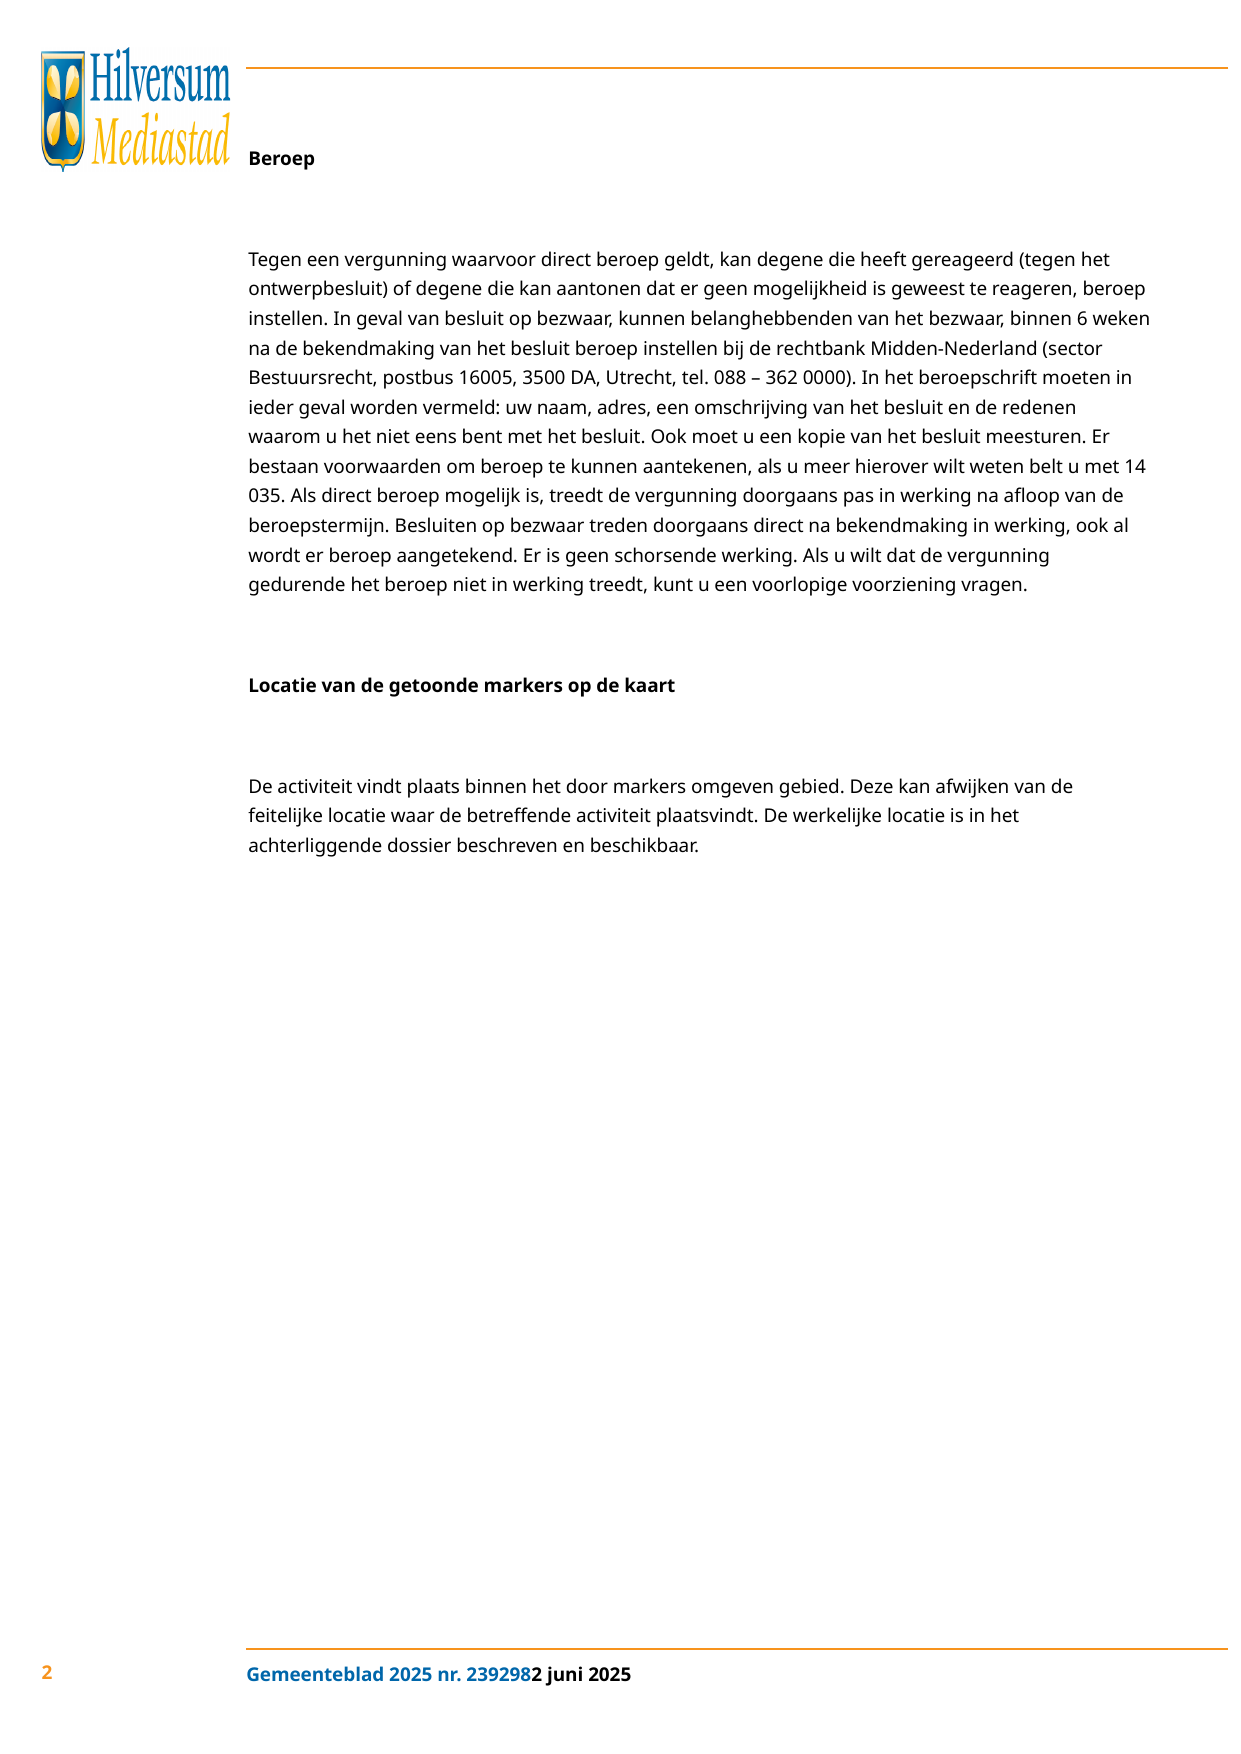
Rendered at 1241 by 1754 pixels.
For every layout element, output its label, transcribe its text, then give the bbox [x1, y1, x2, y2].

text De activiteit vindt plaats binnen het door markers omgeven gebied. Deze kan afwijken van de feitelijke locatie waar de betreffende activiteit plaatsvindt. De werkelijke locatie is in het achterliggende dossier beschreven en beschikbaar. [248, 773, 1152, 858]
text Tegen een vergunning waarvoor direct beroep geldt, kan degene die heeft gereageerd (tegen het ontwerpbesluit) of degene die kan aantonen dat er geen mogelijkheid is geweest te reageren, beroep instellen. In geval van besluit op bezwaar, kunnen belanghebbenden van het bezwaar, binnen 6 weken na de bekendmaking van het besluit beroep instellen bij de rechtbank Midden-Nederland (sector Bestuursrecht, postbus 16005, 3500 DA, Utrecht, tel. 088 – 362 0000). In het beroepschrift moeten in ieder geval worden vermeld: uw naam, adres, een omschrijving van het besluit en de redenen waarom u het niet eens bent met het besluit. Ook moet u een kopie van het besluit meesturen. Er bestaan voorwaarden om beroep te kunnen aantekenen, als u meer hierover wilt weten belt u met 14 035. Als direct beroep mogelijk is, treedt de vergunning doorgaans pas in werking na afloop van de beroepstermijn. Besluiten op bezwaar treden doorgaans direct na bekendmaking in werking, ook al wordt er beroep aangetekend. Er is geen schorsende werking. Als u wilt dat de vergunning gedurende het beroep niet in werking treedt, kunt u een voorlopige voorziening vragen. [248, 246, 1152, 597]
text Beroep [248, 145, 1152, 171]
text Locatie van de getoonde markers op de kaart [248, 672, 1152, 698]
picture [41, 47, 231, 172]
